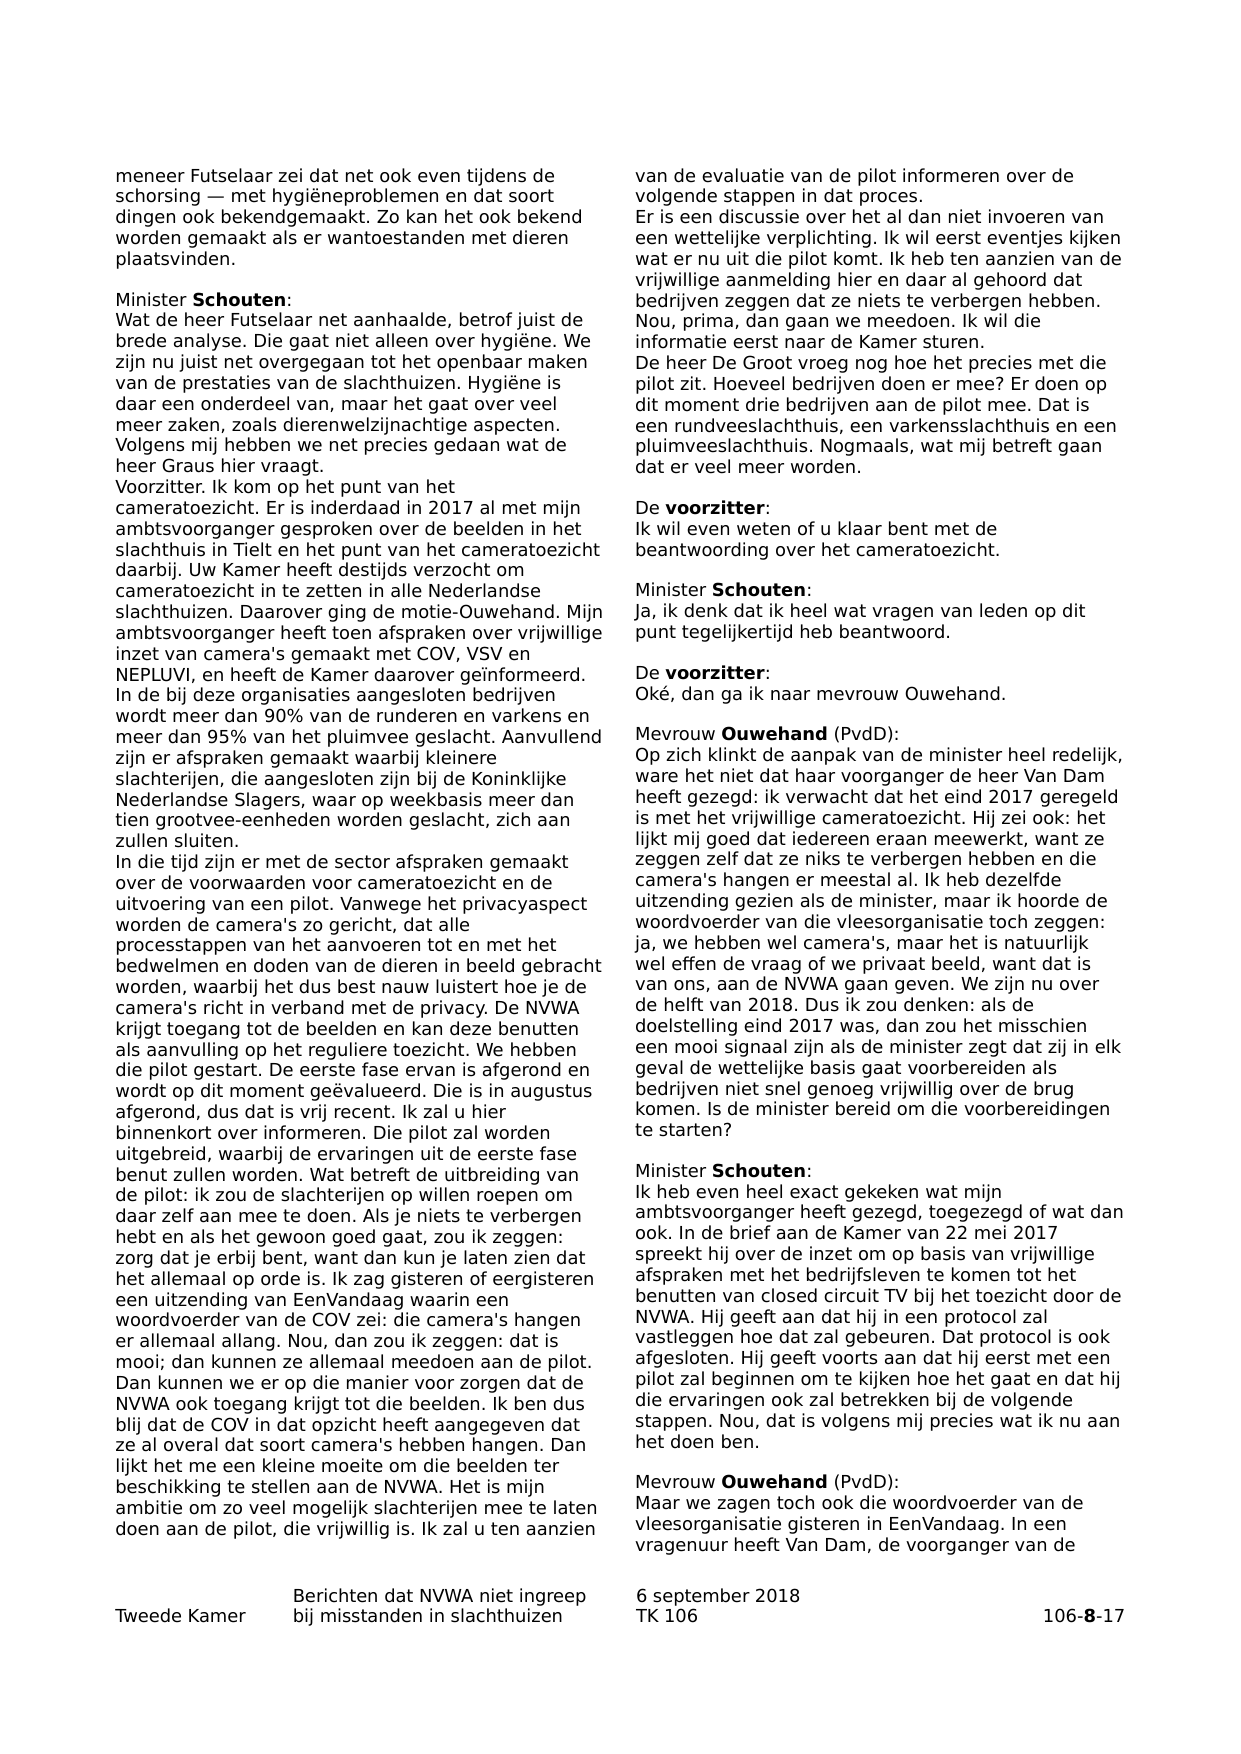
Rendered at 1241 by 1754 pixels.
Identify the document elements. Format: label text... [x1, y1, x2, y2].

text Mevrouw Ouwehand (PvdD): [635, 1472, 1125, 1493]
text meneer Futselaar zei dat net ook even tijdens de schorsing — met hygiëneproblemen en dat soort dingen ook bekendgemaakt. Zo kan het ook bekend worden gemaakt als er wantoestanden met dieren plaatsvinden. [115, 165, 605, 269]
text Ik heb even heel exact gekeken wat mijn ambtsvoorganger heeft gezegd, toegezegd of wat dan ook. In de brief aan de Kamer van 22 mei 2017 spreekt hij over de inzet om op basis van vrijwillige afspraken met het bedrijfsleven te komen tot het benutten van closed circuit TV bij het toezicht door de NVWA. Hij geeft aan dat hij in een protocol zal vastleggen hoe dat zal gebeuren. Dat protocol is ook afgesloten. Hij geeft voorts aan dat hij eerst met een pilot zal beginnen om te kijken hoe het gaat en dat hij die ervaringen ook zal betrekken bij de volgende stappen. Nou, dat is volgens mij precies wat ik nu aan het doen ben. [635, 1181, 1125, 1452]
text De voorzitter: [635, 498, 1125, 518]
text van de evaluatie van de pilot informeren over de volgende stappen in dat proces. [635, 165, 1125, 207]
text Ja, ik denk dat ik heel wat vragen van leden op dit punt tegelijkertijd heb beantwoord. [635, 601, 1125, 643]
text Maar we zagen toch ook die woordvoerder van de vleesorganisatie gisteren in EenVandaag. In een vragenuur heeft Van Dam, de voorganger van de [635, 1493, 1125, 1556]
text Er is een discussie over het al dan niet invoeren van een wettelijke verplichting. Ik wil eerst eventjes kijken wat er nu uit die pilot komt. Ik heb ten aanzien van de vrijwillige aanmelding hier en daar al gehoord dat bedrijven zeggen dat ze niets te verbergen hebben. Nou, prima, dan gaan we meedoen. Ik wil die informatie eerst naar de Kamer sturen. [635, 207, 1125, 353]
text Op zich klinkt de aanpak van de minister heel redelijk, ware het niet dat haar voorganger de heer Van Dam heeft gezegd: ik verwacht dat het eind 2017 geregeld is met het vrijwillige cameratoezicht. Hij zei ook: het lijkt mij goed dat iedereen eraan meewerkt, want ze zeggen zelf dat ze niks te verbergen hebben en die camera's hangen er meestal al. Ik heb dezelfde uitzending gezien als de minister, maar ik hoorde de woordvoerder van die vleesorganisatie toch zeggen: ja, we hebben wel camera's, maar het is natuurlijk wel effen de vraag of we privaat beeld, want dat is van ons, aan de NVWA gaan geven. We zijn nu over de helft van 2018. Dus ik zou denken: als de doelstelling eind 2017 was, dan zou het misschien een mooi signaal zijn als de minister zegt dat zij in elk geval de wettelijke basis gaat voorbereiden als bedrijven niet snel genoeg vrijwillig over de brug komen. Is de minister bereid om die voorbereidingen te starten? [635, 745, 1125, 1141]
text Ik wil even weten of u klaar bent met de beantwoording over het cameratoezicht. [635, 518, 1125, 560]
text Voorzitter. Ik kom op het punt van het cameratoezicht. Er is inderdaad in 2017 al met mijn ambtsvoorganger gesproken over de beelden in het slachthuis in Tielt en het punt van het cameratoezicht daarbij. Uw Kamer heeft destijds verzocht om cameratoezicht in te zetten in alle Nederlandse slachthuizen. Daarover ging de motie-Ouwehand. Mijn ambtsvoorganger heeft toen afspraken over vrijwillige inzet van camera's gemaakt met COV, VSV en NEPLUVI, en heeft de Kamer daarover geïnformeerd. In de bij deze organisaties aangesloten bedrijven wordt meer dan 90% van de runderen en varkens en meer dan 95% van het pluimvee geslacht. Aanvullend zijn er afspraken gemaakt waarbij kleinere slachterijen, die aangesloten zijn bij de Koninklijke Nederlandse Slagers, waar op weekbasis meer dan tien grootvee-eenheden worden geslacht, zich aan zullen sluiten. [115, 477, 605, 852]
text Minister Schouten: [635, 1161, 1125, 1181]
text Oké, dan ga ik naar mevrouw Ouwehand. [635, 683, 1125, 704]
text De heer De Groot vroeg nog hoe het precies met die pilot zit. Hoeveel bedrijven doen er mee? Er doen op dit moment drie bedrijven aan de pilot mee. Dat is een rundveeslachthuis, een varkensslachthuis en een pluimveeslachthuis. Nogmaals, wat mij betreft gaan dat er veel meer worden. [635, 353, 1125, 478]
text Minister Schouten: [115, 289, 605, 310]
text In die tijd zijn er met de sector afspraken gemaakt over de voorwaarden voor cameratoezicht en de uitvoering van een pilot. Vanwege het privacyaspect worden de camera's zo gericht, dat alle processtappen van het aanvoeren tot en met het bedwelmen en doden van de dieren in beeld gebracht worden, waarbij het dus best nauw luistert hoe je de camera's richt in verband met de privacy. De NVWA krijgt toegang tot de beelden en kan deze benutten als aanvulling op het reguliere toezicht. We hebben die pilot gestart. De eerste fase ervan is afgerond en wordt op dit moment geëvalueerd. Die is in augustus afgerond, dus dat is vrij recent. Ik zal u hier binnenkort over informeren. Die pilot zal worden uitgebreid, waarbij de ervaringen uit de eerste fase benut zullen worden. Wat betreft de uitbreiding van de pilot: ik zou de slachterijen op willen roepen om daar zelf aan mee te doen. Als je niets te verbergen hebt en als het gewoon goed gaat, zou ik zeggen: zorg dat je erbij bent, want dan kun je laten zien dat het allemaal op orde is. Ik zag gisteren of eergisteren een uitzending van EenVandaag waarin een woordvoerder van de COV zei: die camera's hangen er allemaal allang. Nou, dan zou ik zeggen: dat is mooi; dan kunnen ze allemaal meedoen aan de pilot. Dan kunnen we er op die manier voor zorgen dat de NVWA ook toegang krijgt tot die beelden. Ik ben dus blij dat de COV in dat opzicht heeft aangegeven dat ze al overal dat soort camera's hebben hangen. Dan lijkt het me een kleine moeite om die beelden ter beschikking te stellen aan de NVWA. Het is mijn ambitie om zo veel mogelijk slachterijen mee te laten doen aan de pilot, die vrijwillig is. Ik zal u ten aanzien [115, 852, 605, 1539]
text Minister Schouten: [635, 580, 1125, 601]
text Wat de heer Futselaar net aanhaalde, betrof juist de brede analyse. Die gaat niet alleen over hygiëne. We zijn nu juist net overgegaan tot het openbaar maken van de prestaties van de slachthuizen. Hygiëne is daar een onderdeel van, maar het gaat over veel meer zaken, zoals dierenwelzijnachtige aspecten. Volgens mij hebben we net precies gedaan wat de heer Graus hier vraagt. [115, 310, 605, 477]
text Mevrouw Ouwehand (PvdD): [635, 724, 1125, 745]
text De voorzitter: [635, 663, 1125, 683]
